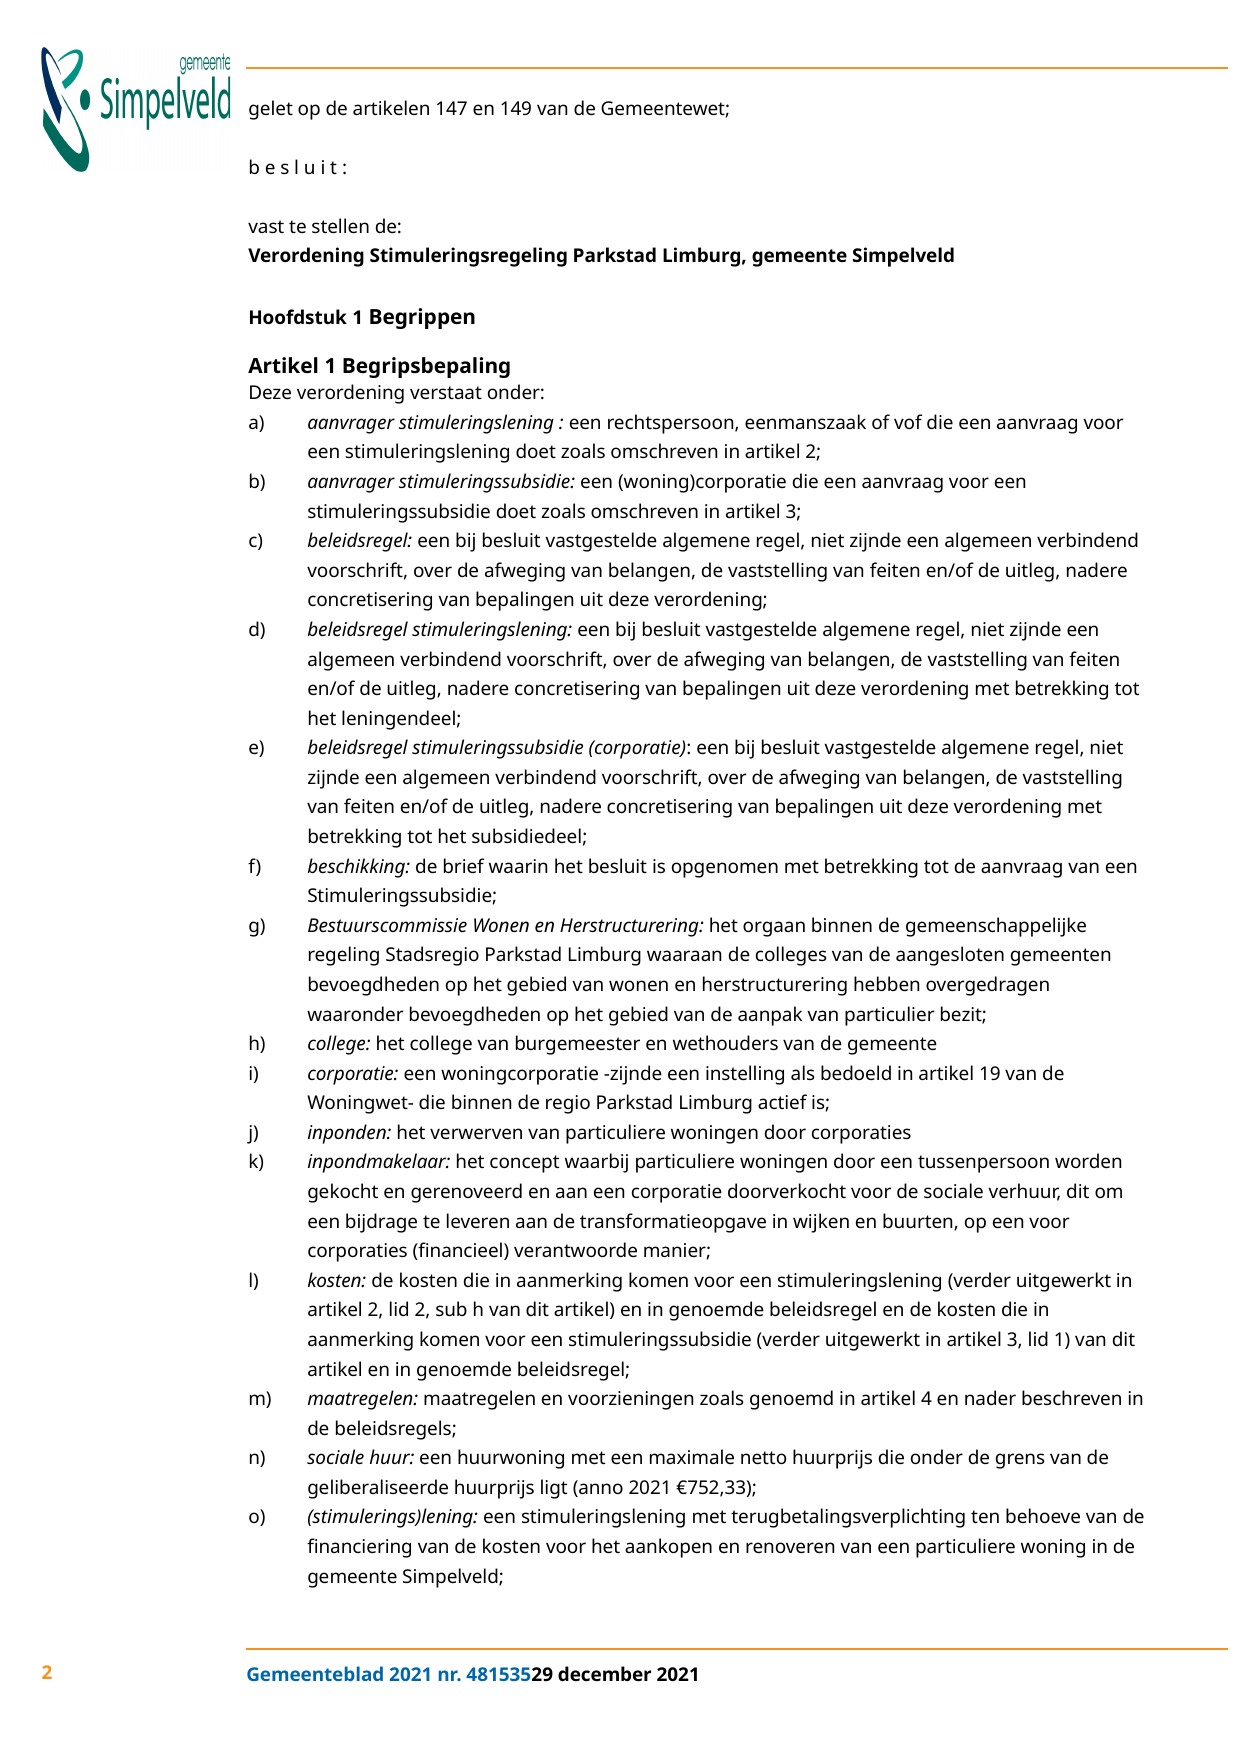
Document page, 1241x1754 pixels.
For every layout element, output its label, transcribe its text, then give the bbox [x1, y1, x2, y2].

list inponden: het verwerven van particuliere woningen door corporaties [248, 1119, 1152, 1145]
list maatregelen: maatregelen en voorzieningen zoals genoemd in artikel 4 en nader beschreven in de beleidsregels; [248, 1385, 1152, 1441]
text Deze verordening verstaat onder: [248, 379, 1152, 405]
list (stimulerings)lening: een stimuleringslening met terugbetalingsverplichting ten behoeve van de financiering van de kosten voor het aankopen en renoveren van een particuliere woning in de gemeente Simpelveld; [248, 1504, 1152, 1589]
picture [41, 47, 231, 172]
text Verordening Stimuleringsregeling Parkstad Limburg, gemeente Simpelveld [248, 243, 1152, 268]
list college: het college van burgemeester en wethouders van de gemeente [248, 1030, 1152, 1056]
text Artikel 1 Begripsbepaling [248, 351, 1152, 379]
text Hoofdstuk 1 Begrippen [248, 302, 1152, 330]
list beleidsregel stimuleringslening: een bij besluit vastgestelde algemene regel, niet zijnde een algemeen verbindend voorschrift, over de afweging van belangen, de vaststelling van feiten en/of de uitleg, nadere concretisering van bepalingen uit deze verordening met betrekking tot het leningendeel; [248, 616, 1152, 731]
list beleidsregel stimuleringssubsidie (corporatie): een bij besluit vastgestelde algemene regel, niet zijnde een algemeen verbindend voorschrift, over de afweging van belangen, de vaststelling van feiten en/of de uitleg, nadere concretisering van bepalingen uit deze verordening met betrekking tot het subsidiedeel; [248, 734, 1152, 849]
list inpondmakelaar: het concept waarbij particuliere woningen door een tussenpersoon worden gekocht en gerenoveerd en aan een corporatie doorverkocht voor de sociale verhuur, dit om een bijdrage te leveren aan de transformatieopgave in wijken en buurten, op een voor corporaties (financieel) verantwoorde manier; [248, 1149, 1152, 1263]
list corporatie: een woningcorporatie -zijnde een instelling als bedoeld in artikel 19 van de Woningwet- die binnen de regio Parkstad Limburg actief is; [248, 1060, 1152, 1115]
list aanvrager stimuleringssubsidie: een (woning)corporatie die een aanvraag voor een stimuleringssubsidie doet zoals omschreven in artikel 3; [248, 468, 1152, 524]
list Bestuurscommissie Wonen en Herstructurering: het orgaan binnen de gemeenschappelijke regeling Stadsregio Parkstad Limburg waaraan de colleges van de aangesloten gemeenten bevoegdheden op het gebied van wonen en herstructurering hebben overgedragen waaronder bevoegdheden op het gebied van de aanpak van particulier bezit; [248, 912, 1152, 1027]
list sociale huur: een huurwoning met een maximale netto huurprijs die onder de grens van de geliberaliseerde huurprijs ligt (anno 2021 €752,33); [248, 1444, 1152, 1500]
text vast te stellen de: [248, 213, 1152, 239]
list aanvrager stimuleringslening : een rechtspersoon, eenmanszaak of vof die een aanvraag voor een stimuleringslening doet zoals omschreven in artikel 2; [248, 409, 1152, 464]
list beschikking: de brief waarin het besluit is opgenomen met betrekking tot de aanvraag van een Stimuleringssubsidie; [248, 853, 1152, 908]
text gelet op de artikelen 147 en 149 van de Gemeentewet; [248, 95, 1152, 121]
list beleidsregel: een bij besluit vastgestelde algemene regel, niet zijnde een algemeen verbindend voorschrift, over de afweging van belangen, de vaststelling van feiten en/of de uitleg, nadere concretisering van bepalingen uit deze verordening; [248, 527, 1152, 612]
list kosten: de kosten die in aanmerking komen voor een stimuleringslening (verder uitgewerkt in artikel 2, lid 2, sub h van dit artikel) en in genoemde beleidsregel en de kosten die in aanmerking komen voor een stimuleringssubsidie (verder uitgewerkt in artikel 3, lid 1) van dit artikel en in genoemde beleidsregel; [248, 1267, 1152, 1382]
text b e s l u i t : [248, 154, 1152, 180]
